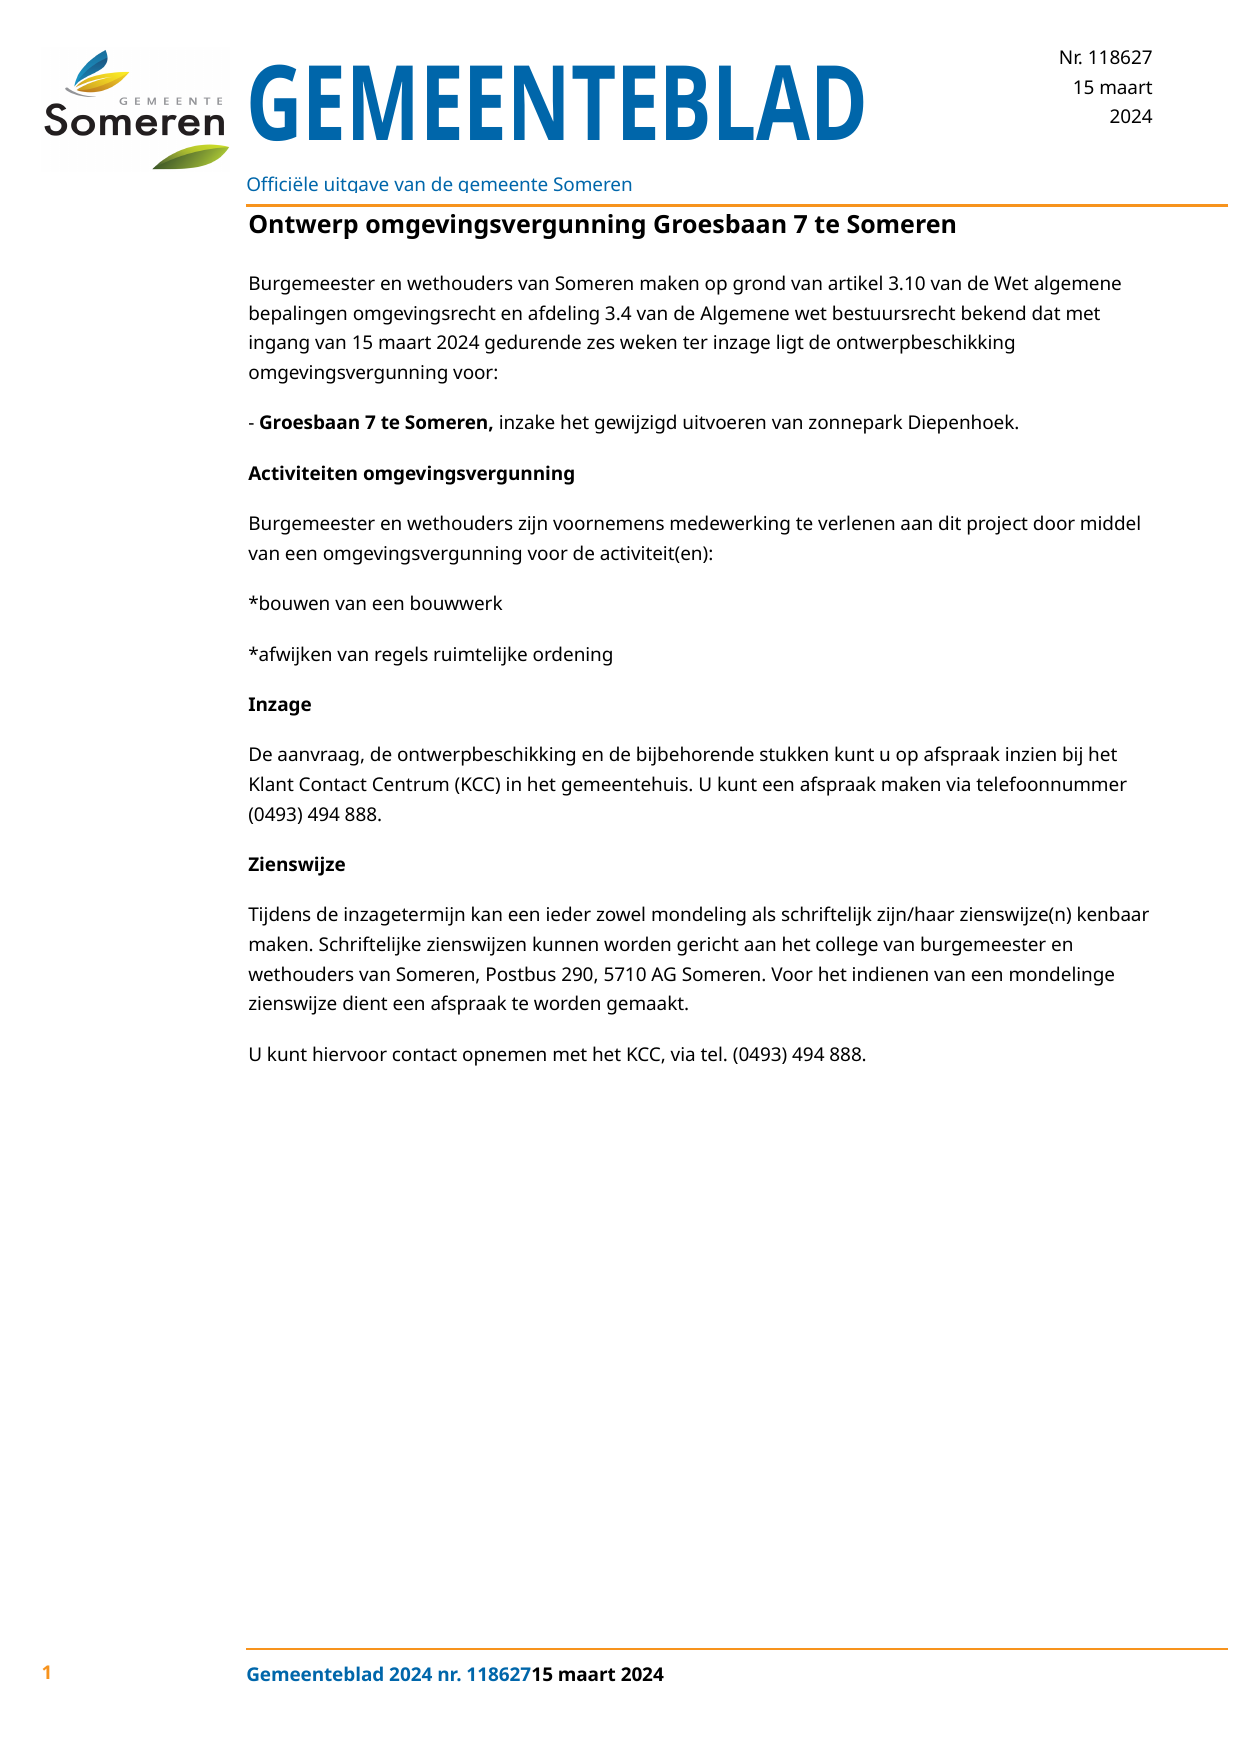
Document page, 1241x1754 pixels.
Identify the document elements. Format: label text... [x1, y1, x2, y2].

text Ontwerp omgevingsvergunning Groesbaan 7 te Someren [248, 207, 1152, 241]
text - Groesbaan 7 te Someren, inzake het gewijzigd uitvoeren van zonnepark Diepenhoek. [248, 409, 1152, 435]
text Activiteiten omgevingsvergunning [248, 460, 1152, 486]
text De aanvraag, de ontwerpbeschikking en de bijbehorende stukken kunt u op afspraak inzien bij het Klant Contact Centrum (KCC) in het gemeentehuis. U kunt een afspraak maken via telefoonnummer (0493) 494 888. [248, 742, 1152, 826]
text U kunt hiervoor contact opnemen met het KCC, via tel. (0493) 494 888. [248, 1041, 1152, 1066]
text *afwijken van regels ruimtelijke ordening [248, 641, 1152, 666]
text Inzage [248, 691, 1152, 717]
text *bouwen van een bouwwerk [248, 590, 1152, 616]
text Zienswijze [248, 851, 1152, 877]
picture [41, 47, 231, 172]
text Burgemeester en wethouders van Someren maken op grond van artikel 3.10 van de Wet algemene bepalingen omgevingsrecht en afdeling 3.4 van de Algemene wet bestuursrecht bekend dat met ingang van 15 maart 2024 gedurende zes weken ter inzage ligt de ontwerpbeschikking omgevingsvergunning voor: [248, 270, 1152, 385]
text Tijdens de inzagetermijn kan een ieder zowel mondeling als schriftelijk zijn/haar zienswijze(n) kenbaar maken. Schriftelijke zienswijzen kunnen worden gericht aan het college van burgemeester en wethouders van Someren, Postbus 290, 5710 AG Someren. Voor het indienen van een mondelinge zienswijze dient een afspraak te worden gemaakt. [248, 902, 1152, 1016]
text Burgemeester en wethouders zijn voornemens medewerking te verlenen aan dit project door middel van een omgevingsvergunning voor de activiteit(en): [248, 510, 1152, 566]
